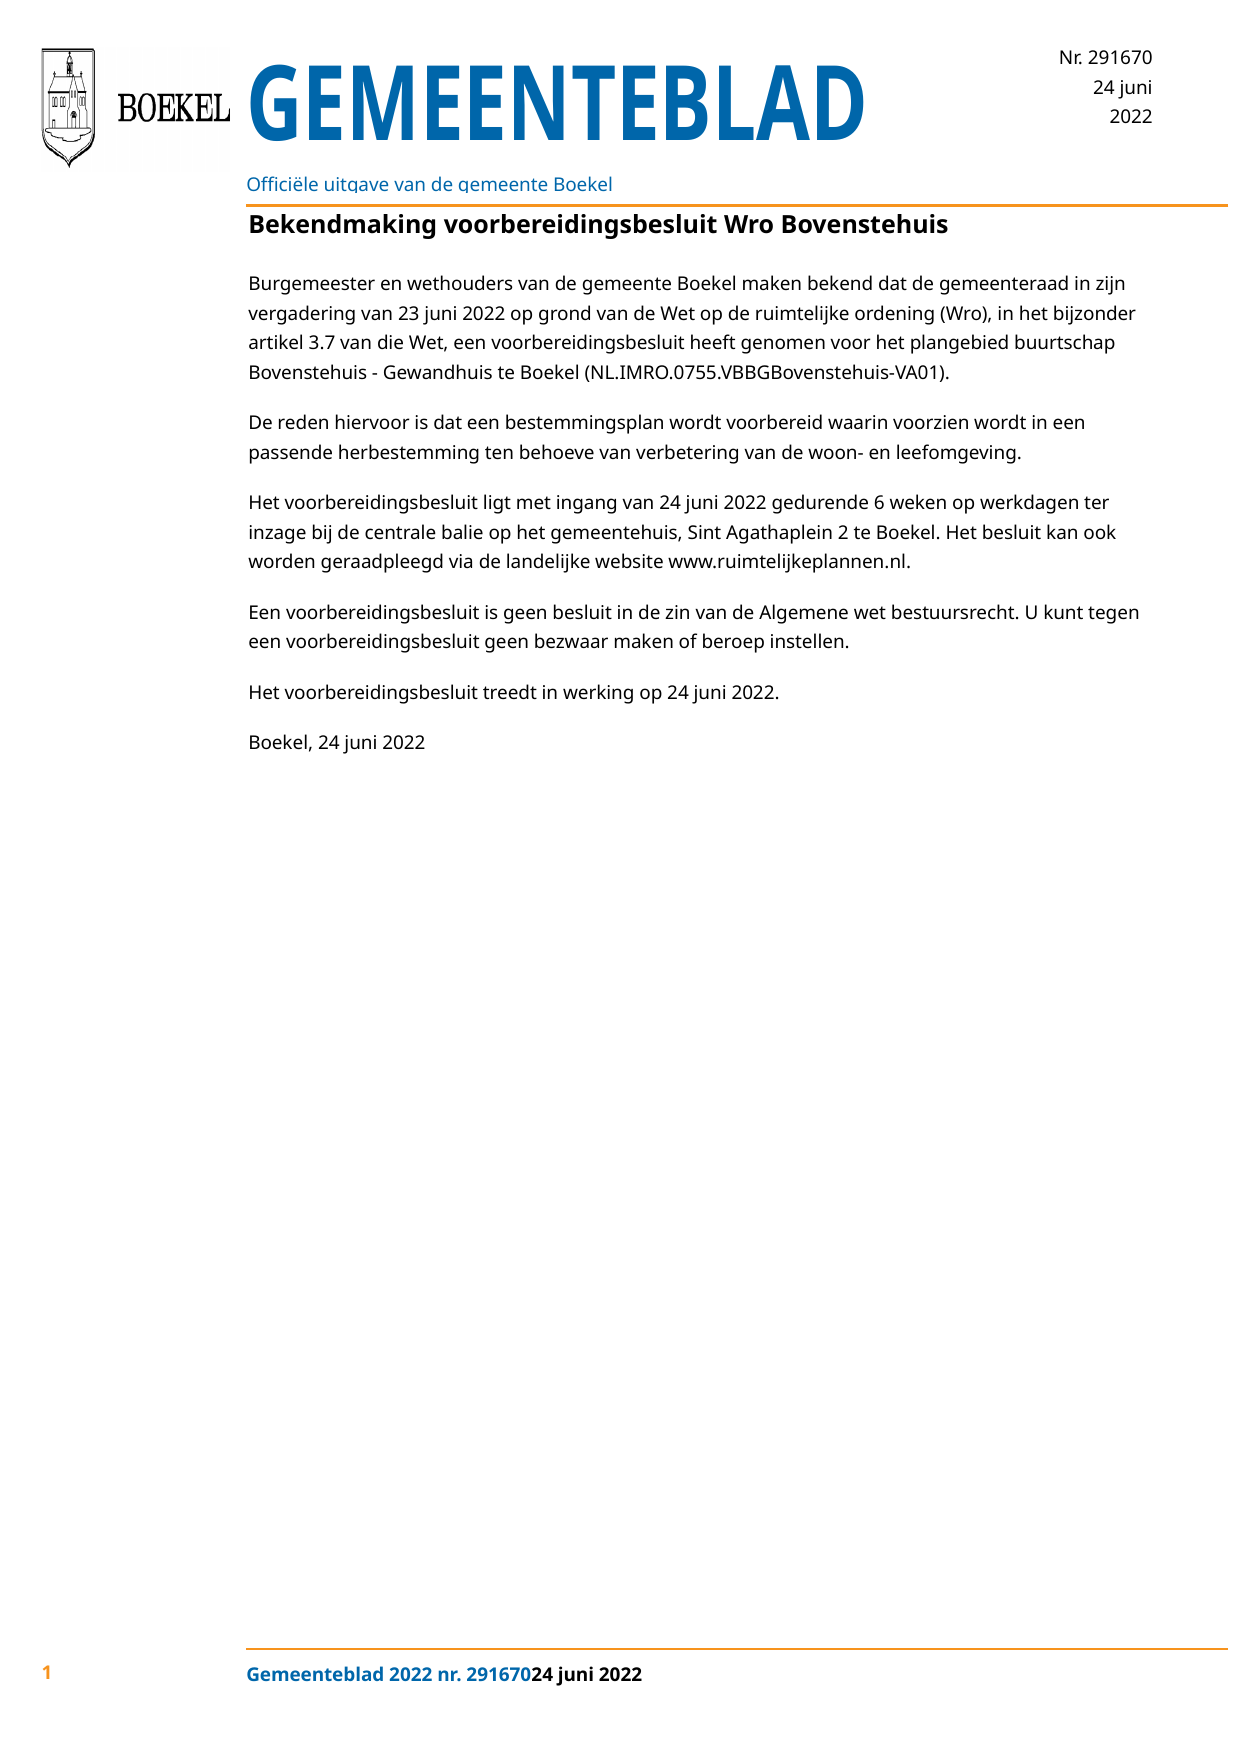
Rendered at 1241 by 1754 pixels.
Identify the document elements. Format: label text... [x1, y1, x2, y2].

text Burgemeester en wethouders van de gemeente Boekel maken bekend dat de gemeenteraad in zijn vergadering van 23 juni 2022 op grond van de Wet op de ruimtelijke ordening (Wro), in het bijzonder artikel 3.7 van die Wet, een voorbereidingsbesluit heeft genomen voor het plangebied buurtschap Bovenstehuis - Gewandhuis te Boekel (NL.IMRO.0755.VBBGBovenstehuis-VA01). [248, 270, 1152, 385]
text Boekel, 24 juni 2022 [248, 729, 1152, 755]
picture [41, 47, 231, 172]
text Het voorbereidingsbesluit ligt met ingang van 24 juni 2022 gedurende 6 weken op werkdagen ter inzage bij de centrale balie op het gemeentehuis, Sint Agathaplein 2 te Boekel. Het besluit kan ook worden geraadpleegd via de landelijke website www.ruimtelijkeplannen.nl. [248, 489, 1152, 574]
text Bekendmaking voorbereidingsbesluit Wro Bovenstehuis [248, 207, 1152, 241]
text Een voorbereidingsbesluit is geen besluit in de zin van de Algemene wet bestuursrecht. U kunt tegen een voorbereidingsbesluit geen bezwaar maken of beroep instellen. [248, 599, 1152, 654]
text Het voorbereidingsbesluit treedt in werking op 24 juni 2022. [248, 679, 1152, 705]
text De reden hiervoor is dat een bestemmingsplan wordt voorbereid waarin voorzien wordt in een passende herbestemming ten behoeve van verbetering van de woon- en leefomgeving. [248, 409, 1152, 465]
